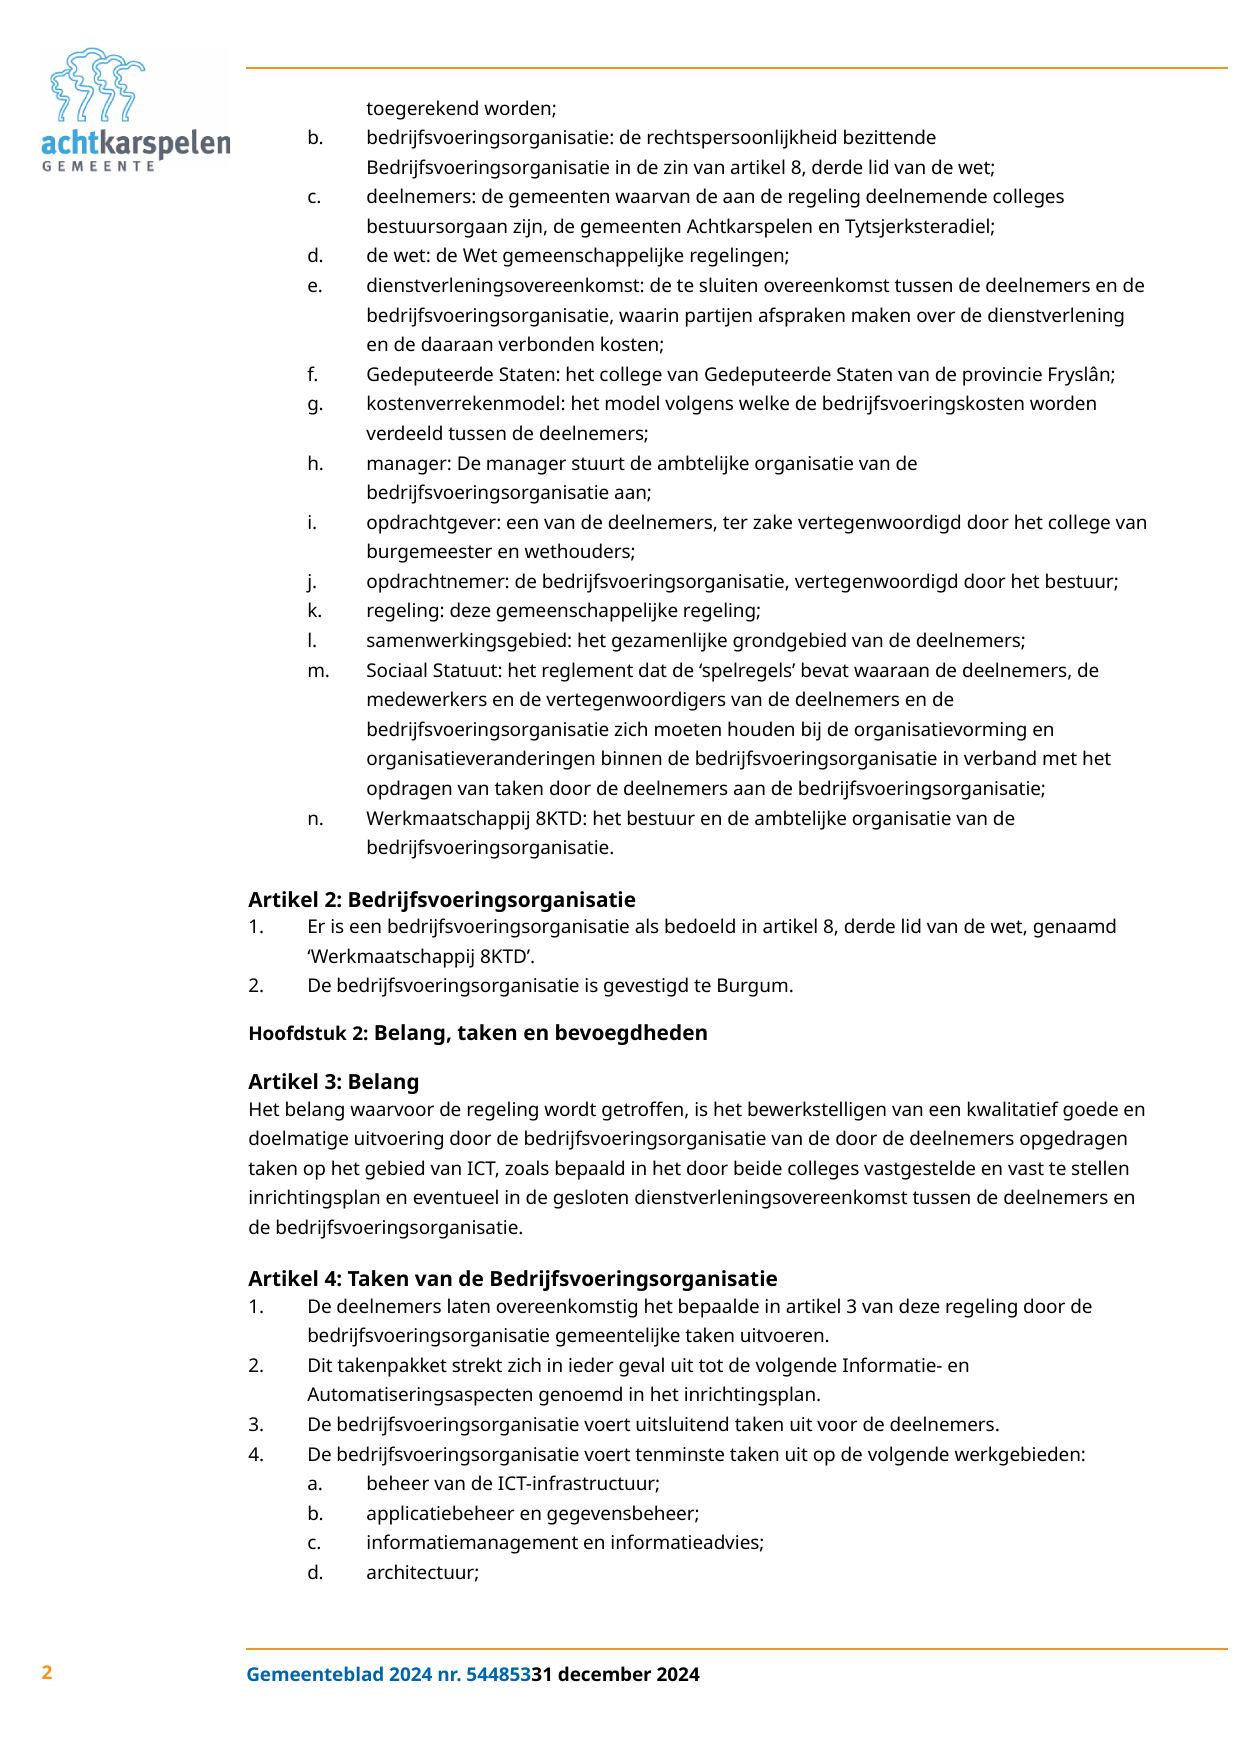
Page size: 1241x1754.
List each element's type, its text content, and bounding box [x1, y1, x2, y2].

list Er is een bedrijfsvoeringsorganisatie als bedoeld in artikel 8, derde lid van de wet, genaamd ‘Werkmaatschappij 8KTD’. [248, 913, 1152, 968]
list regeling: deze gemeenschappelijke regeling; [307, 598, 1152, 623]
list architectuur; [307, 1559, 1152, 1585]
list deelnemers: de gemeenten waarvan de aan de regeling deelnemende colleges bestuursorgaan zijn, de gemeenten Achtkarspelen en Tytsjerksteradiel; [307, 183, 1152, 239]
list manager: De manager stuurt de ambtelijke organisatie van de bedrijfsvoeringsorganisatie aan; [307, 450, 1152, 505]
text Artikel 2: Bedrijfsvoeringsorganisatie [248, 885, 1152, 913]
picture [41, 47, 231, 172]
list De bedrijfsvoeringsorganisatie is gevestigd te Burgum. [248, 972, 1152, 998]
list de wet: de Wet gemeenschappelijke regelingen; [307, 243, 1152, 268]
list samenwerkingsgebied: het gezamenlijke grondgebied van de deelnemers; [307, 627, 1152, 653]
list Werkmaatschappij 8KTD: het bestuur en de ambtelijke organisatie van de bedrijfsvoeringsorganisatie. [307, 805, 1152, 860]
list De deelnemers laten overeenkomstig het bepaalde in artikel 3 van deze regeling door de bedrijfsvoeringsorganisatie gemeentelijke taken uitvoeren. [248, 1293, 1152, 1348]
text Artikel 3: Belang [248, 1067, 1152, 1096]
list Sociaal Statuut: het reglement dat de ‘spelregels’ bevat waaraan de deelnemers, de medewerkers en de vertegenwoordigers van de deelnemers en de bedrijfsvoeringsorganisatie zich moeten houden bij de organisatievorming en organisatieveranderingen binnen de bedrijfsvoeringsorganisatie in verband met het opdragen van taken door de deelnemers aan de bedrijfsvoeringsorganisatie; [307, 657, 1152, 801]
text Artikel 4: Taken van de Bedrijfsvoeringsorganisatie [248, 1264, 1152, 1293]
list informatiemanagement en informatieadvies; [307, 1529, 1152, 1555]
list opdrachtnemer: de bedrijfsvoeringsorganisatie, vertegenwoordigd door het bestuur; [307, 568, 1152, 594]
list Dit takenpakket strekt zich in ieder geval uit tot de volgende Informatie- en Automatiseringsaspecten genoemd in het inrichtingsplan. [248, 1352, 1152, 1407]
list De bedrijfsvoeringsorganisatie voert uitsluitend taken uit voor de deelnemers. [248, 1411, 1152, 1437]
list bedrijfsvoeringsorganisatie: de rechtspersoonlijkheid bezittende Bedrijfsvoeringsorganisatie in de zin van artikel 8, derde lid van de wet; [307, 124, 1152, 180]
list Gedeputeerde Staten: het college van Gedeputeerde Staten van de provincie Fryslân; [307, 361, 1152, 387]
list De bedrijfsvoeringsorganisatie voert tenminste taken uit op de volgende werkgebieden: [248, 1441, 1152, 1467]
list applicatiebeheer en gegevensbeheer; [307, 1500, 1152, 1526]
list opdrachtgever: een van de deelnemers, ter zake vertegenwoordigd door het college van burgemeester en wethouders; [307, 509, 1152, 564]
text Het belang waarvoor de regeling wordt getroffen, is het bewerkstelligen van een kwalitatief goede en doelmatige uitvoering door de bedrijfsvoeringsorganisatie van de door de deelnemers opgedragen taken op het gebied van ICT, zoals bepaald in het door beide colleges vastgestelde en vast te stellen inrichtingsplan en eventueel in de gesloten dienstverleningsovereenkomst tussen de deelnemers en de bedrijfsvoeringsorganisatie. [248, 1096, 1152, 1240]
text Hoofdstuk 2: Belang, taken en bevoegdheden [248, 1018, 1152, 1046]
list dienstverleningsovereenkomst: de te sluiten overeenkomst tussen de deelnemers en de bedrijfsvoeringsorganisatie, waarin partijen afspraken maken over de dienstverlening en de daaraan verbonden kosten; [307, 272, 1152, 357]
list beheer van de ICT-infrastructuur; [307, 1470, 1152, 1496]
list kostenverrekenmodel: het model volgens welke de bedrijfsvoeringskosten worden verdeeld tussen de deelnemers; [307, 391, 1152, 446]
list toegerekend worden; [307, 95, 1152, 121]
